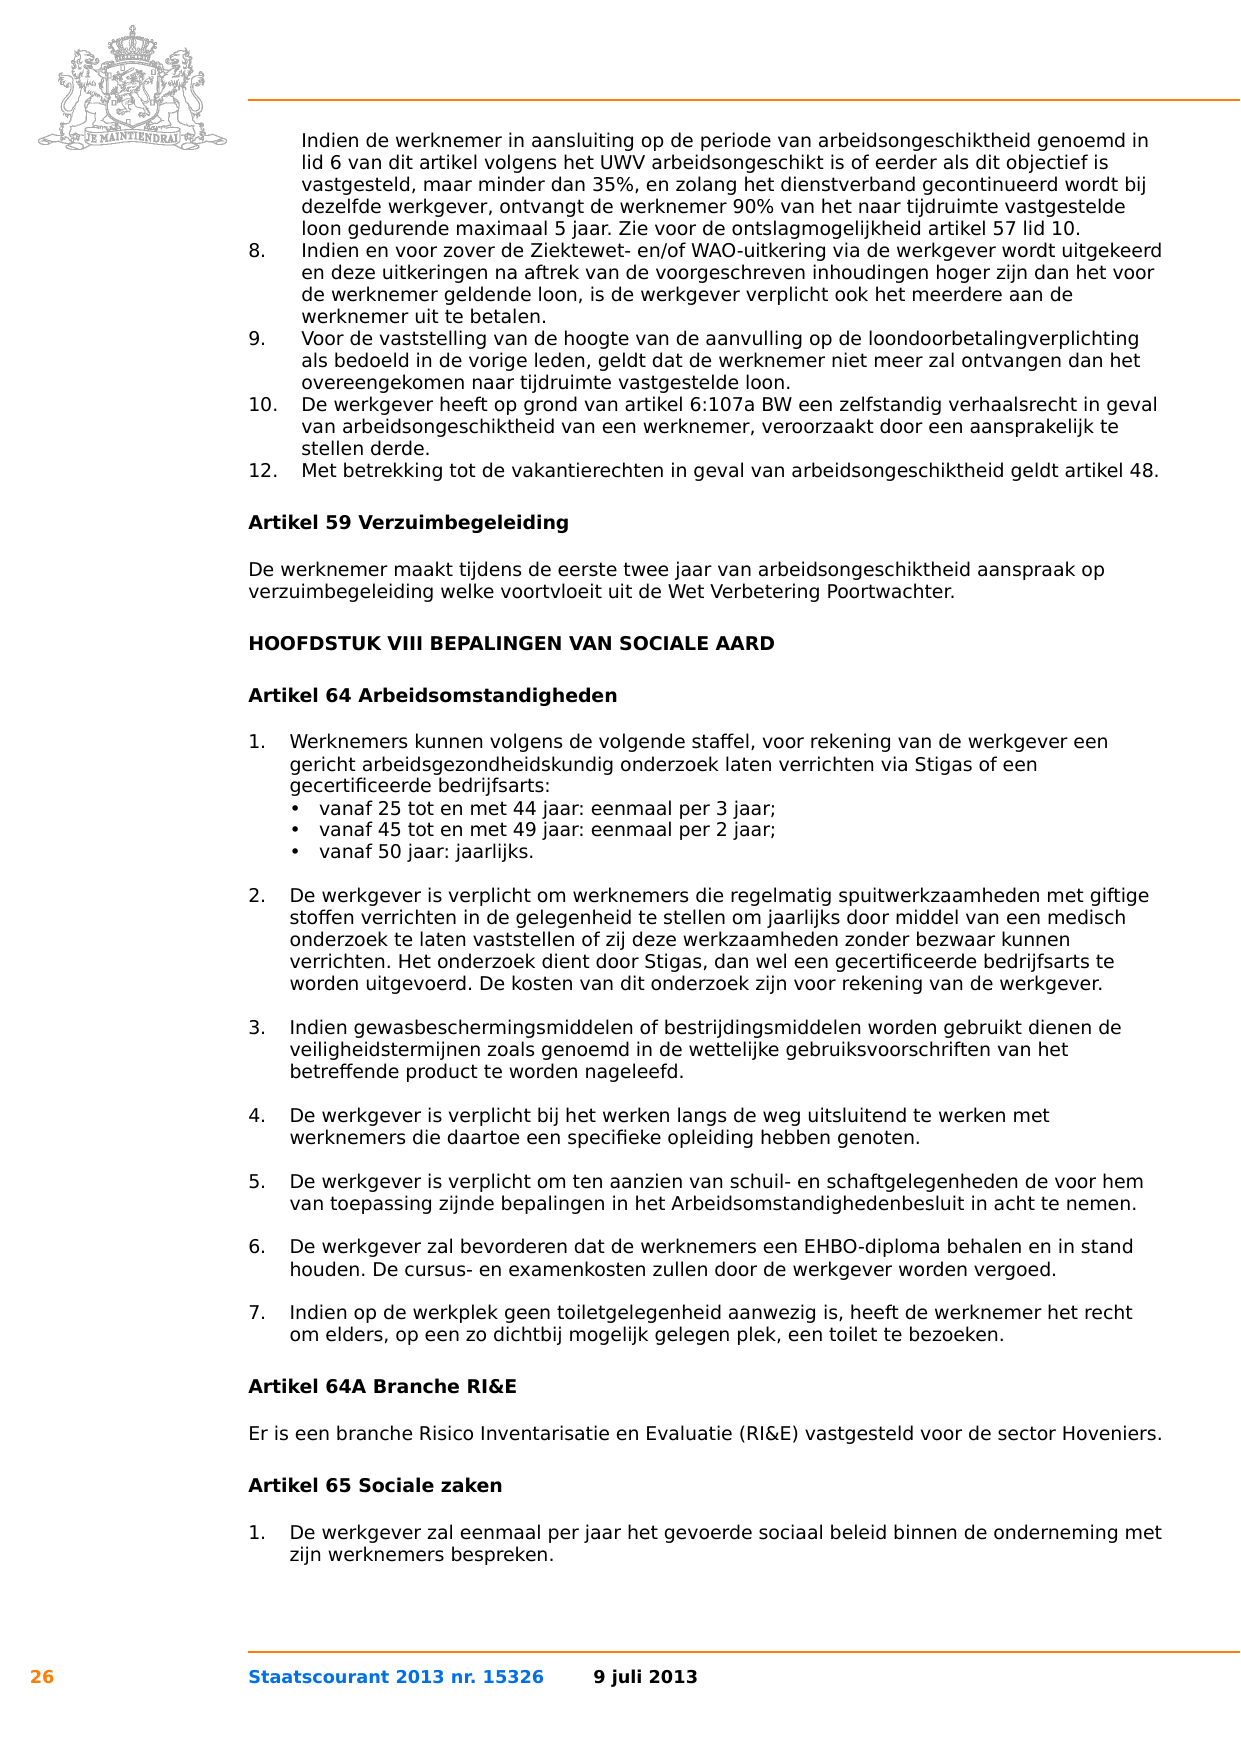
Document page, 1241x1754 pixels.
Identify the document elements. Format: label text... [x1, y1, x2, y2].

subtitle Artikel 65 Sociale zaken [248, 1475, 1163, 1497]
text 2. De werkgever is verplicht om werknemers die regelmatig spuitwerkzaamheden met giftige stoffen verrichten in de gelegenheid te stellen om jaarlijks door middel van een medisch onderzoek te laten vaststellen of zij deze werkzaamheden zonder bezwaar kunnen verrichten. Het onderzoek dient door Stigas, dan wel een gecertificeerde bedrijfsarts te worden uitgevoerd. De kosten van dit onderzoek zijn voor rekening van de werkgever. [248, 885, 1163, 995]
text 1. Werknemers kunnen volgens de volgende staffel, voor rekening van de werkgever een gericht arbeidsgezondheidskundig onderzoek laten verrichten via Stigas of een gecertificeerde bedrijfsarts: [248, 731, 1163, 797]
text • vanaf 45 tot en met 49 jaar: eenmaal per 2 jaar; [289, 819, 1163, 841]
text Indien de werknemer in aansluiting op de periode van arbeidsongeschiktheid genoemd in lid 6 van dit artikel volgens het UWV arbeidsongeschikt is of eerder als dit objectief is vastgesteld, maar minder dan 35%, en zolang het dienstverband gecontinueerd wordt bij dezelfde werkgever, ontvangt de werknemer 90% van het naar tijdruimte vastgestelde loon gedurende maximaal 5 jaar. Zie voor de ontslagmogelijkheid artikel 57 lid 10. [301, 130, 1163, 240]
text Er is een branche Risico Inventarisatie en Evaluatie (RI&E) vastgesteld voor de sector Hoveniers. [248, 1423, 1163, 1445]
text 12. Met betrekking tot de vakantierechten in geval van arbeidsongeschiktheid geldt artikel 48. [248, 459, 1163, 482]
text 9. Voor de vaststelling van de hoogte van de aanvulling op de loondoorbetalingverplichting als bedoeld in de vorige leden, geldt dat de werknemer niet meer zal ontvangen dan het overeengekomen naar tijdruimte vastgestelde loon. [248, 328, 1163, 394]
text 5. De werkgever is verplicht om ten aanzien van schuil- en schaftgelegenheden de voor hem van toepassing zijnde bepalingen in het Arbeidsomstandighedenbesluit in acht te nemen. [248, 1171, 1163, 1214]
text 1. De werkgever zal eenmaal per jaar het gevoerde sociaal beleid binnen de onderneming met zijn werknemers bespreken. [248, 1522, 1163, 1566]
text 7. Indien op de werkplek geen toiletgelegenheid aanwezig is, heeft de werknemer het recht om elders, op een zo dichtbij mogelijk gelegen plek, een toilet te bezoeken. [248, 1302, 1163, 1346]
text 8. Indien en voor zover de Ziektewet- en/of WAO-uitkering via de werkgever wordt uitgekeerd en deze uitkeringen na aftrek van de voorgeschreven inhoudingen hoger zijn dan het voor de werknemer geldende loon, is de werkgever verplicht ook het meerdere aan de werknemer uit te betalen. [248, 240, 1163, 328]
subtitle Artikel 59 Verzuimbegeleiding [248, 512, 1163, 533]
picture [38, 25, 227, 150]
text De werknemer maakt tijdens de eerste twee jaar van arbeidsongeschiktheid aanspraak op verzuimbegeleiding welke voortvloeit uit de Wet Verbetering Poortwachter. [248, 558, 1163, 602]
text 10. De werkgever heeft op grond van artikel 6:107a BW een zelfstandig verhaalsrecht in geval van arbeidsongeschiktheid van een werknemer, veroorzaakt door een aansprakelijk te stellen derde. [248, 394, 1163, 459]
text • vanaf 25 tot en met 44 jaar: eenmaal per 3 jaar; [289, 797, 1163, 819]
subtitle Artikel 64A Branche RI&E [248, 1376, 1163, 1398]
text 4. De werkgever is verplicht bij het werken langs de weg uitsluitend te werken met werknemers die daartoe een specifieke opleiding hebben genoten. [248, 1105, 1163, 1149]
text • vanaf 50 jaar: jaarlijks. [289, 841, 1163, 863]
subtitle Artikel 64 Arbeidsomstandigheden [248, 684, 1163, 706]
text 6. De werkgever zal bevorderen dat de werknemers een EHBO-diploma behalen en in stand houden. De cursus- en examenkosten zullen door de werkgever worden vergoed. [248, 1236, 1163, 1280]
subtitle HOOFDSTUK VIII BEPALINGEN VAN SOCIALE AARD [248, 632, 1163, 654]
text 3. Indien gewasbeschermingsmiddelen of bestrijdingsmiddelen worden gebruikt dienen de veiligheidstermijnen zoals genoemd in de wettelijke gebruiksvoorschriften van het betreffende product te worden nageleefd. [248, 1017, 1163, 1083]
